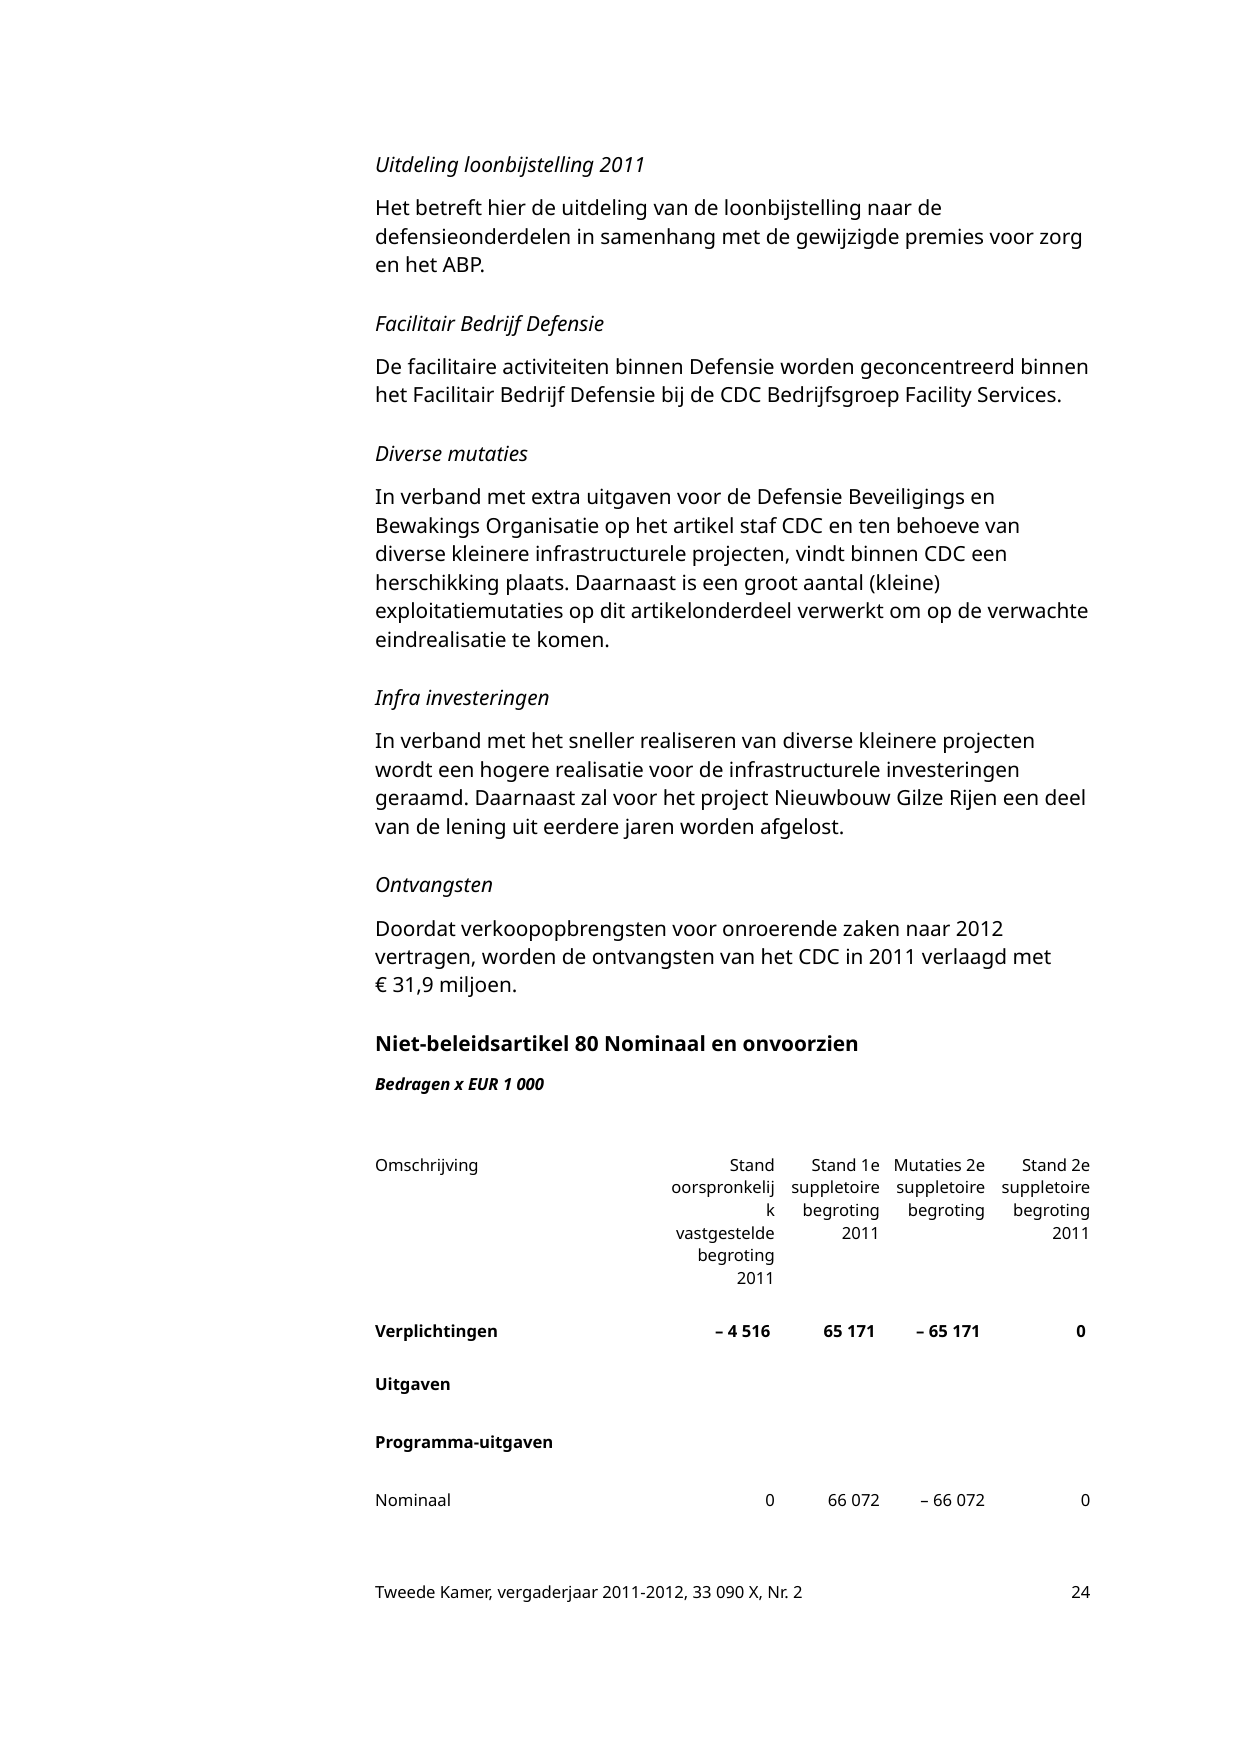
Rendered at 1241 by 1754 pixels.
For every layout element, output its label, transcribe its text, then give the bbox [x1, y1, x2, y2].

text Doordat verkoopopbrengsten voor onroerende zaken naar 2012 vertragen, worden de ontvangsten van het CDC in 2011 verlaagd met € 31,9 miljoen. [375, 914, 1090, 999]
text In verband met het sneller realiseren van diverse kleinere projecten wordt een hogere realisatie voor de infrastructurele investeringen geraamd. Daarnaast zal voor het project Nieuwbouw Gilze Rijen een deel van de lening uit eerdere jaren worden afgelost. [375, 727, 1090, 840]
text Facilitair Bedrijf Defensie [375, 309, 1090, 337]
table_header Mutaties 2e suppletoire begroting [880, 1153, 985, 1319]
table_cell 66 072 [775, 1489, 880, 1512]
table_cell [775, 1431, 880, 1489]
text Infra investeringen [375, 683, 1090, 712]
table_cell [775, 1372, 880, 1431]
table_cell – 4 516 [669, 1319, 774, 1372]
table_cell Uitgaven [375, 1372, 669, 1431]
table_cell Nominaal [375, 1489, 669, 1512]
table_cell [985, 1431, 1090, 1489]
table_header Omschrijving [375, 1153, 669, 1319]
table_cell [985, 1372, 1090, 1431]
table_cell [669, 1431, 774, 1489]
text Diverse mutaties [375, 439, 1090, 467]
table_cell 0 [985, 1319, 1090, 1372]
table_cell Programma-uitgaven [375, 1431, 669, 1489]
text In verband met extra uitgaven voor de Defensie Beveiligings en Bewakings Organisatie op het artikel staf CDC en ten behoeve van diverse kleinere infrastructurele projecten, vindt binnen CDC een herschikking plaats. Daarnaast is een groot aantal (kleine) exploitatiemutaties op dit artikelonderdeel verwerkt om op de verwachte eindrealisatie te komen. [375, 482, 1090, 653]
text Niet-beleidsartikel 80 Nominaal en onvoorzien [375, 1029, 1090, 1057]
table_header Stand 1e suppletoire begroting 2011 [775, 1153, 880, 1319]
table_header Stand 2e suppletoire begroting 2011 [985, 1153, 1090, 1319]
table_cell 0 [985, 1489, 1090, 1512]
text Uitdeling loonbijstelling 2011 [375, 150, 1090, 178]
text Bedragen x EUR 1 000 [375, 1072, 1090, 1095]
table_cell 0 [669, 1489, 774, 1512]
text Het betreft hier de uitdeling van de loonbijstelling naar de defensieonderdelen in samenhang met de gewijzigde premies voor zorg en het ABP. [375, 193, 1090, 279]
table_cell 65 171 [775, 1319, 880, 1372]
table_cell – 65 171 [880, 1319, 985, 1372]
table_cell [669, 1372, 774, 1431]
table_cell – 66 072 [880, 1489, 985, 1512]
table_header Stand oorspronkelijk vastgestelde begroting 2011 [669, 1153, 774, 1319]
text De facilitaire activiteiten binnen Defensie worden geconcentreerd binnen het Facilitair Bedrijf Defensie bij de CDC Bedrijfsgroep Facility Services. [375, 352, 1090, 409]
table_cell Verplichtingen [375, 1319, 669, 1372]
table_cell [880, 1372, 985, 1431]
text Ontvangsten [375, 870, 1090, 899]
table_cell [880, 1431, 985, 1489]
